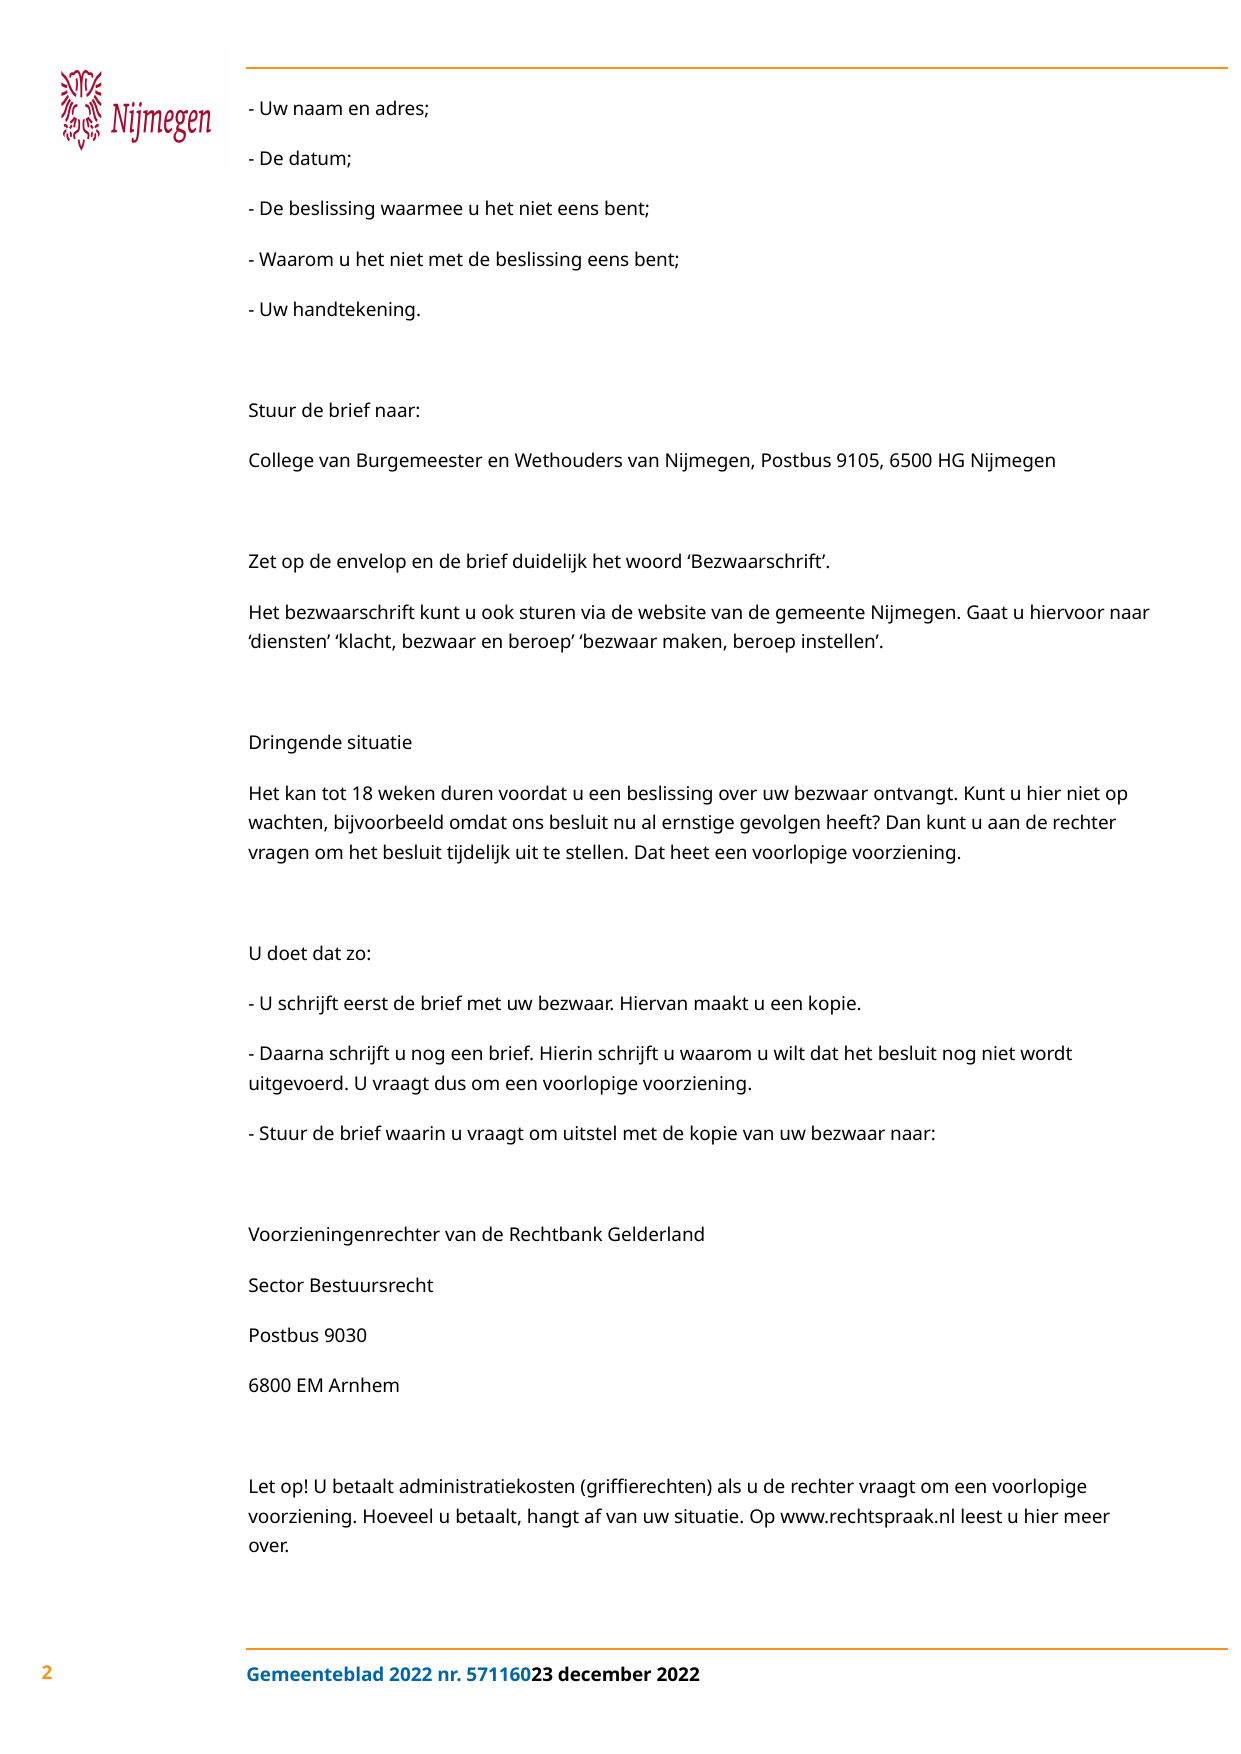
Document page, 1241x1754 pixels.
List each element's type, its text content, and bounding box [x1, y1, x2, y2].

text U doet dat zo: [248, 940, 1152, 966]
text Het kan tot 18 weken duren voordat u een beslissing over uw bezwaar ontvangt. Kunt u hier niet op wachten, bijvoorbeeld omdat ons besluit nu al ernstige gevolgen heeft? Dan kunt u aan de rechter vragen om het besluit tijdelijk uit te stellen. Dat heet een voorlopige voorziening. [248, 780, 1152, 865]
text Dringende situatie [248, 729, 1152, 755]
text Voorzieningenrechter van de Rechtbank Gelderland [248, 1221, 1152, 1247]
text - Uw naam en adres; [248, 95, 1152, 121]
text College van Burgemeester en Wethouders van Nijmegen, Postbus 9105, 6500 HG Nijmegen [248, 448, 1152, 473]
text Stuur de brief naar: [248, 397, 1152, 423]
text Postbus 9030 [248, 1322, 1152, 1348]
text Sector Bestuursrecht [248, 1272, 1152, 1298]
text Zet op de envelop en de brief duidelijk het woord ‘Bezwaarschrift’. [248, 548, 1152, 574]
picture [41, 47, 231, 172]
text 6800 EM Arnhem [248, 1373, 1152, 1398]
text Let op! U betaalt administratiekosten (griffierechten) als u de rechter vraagt om een voorlopige voorziening. Hoeveel u betaalt, hangt af van uw situatie. Op www.rechtspraak.nl leest u hier meer over. [248, 1473, 1152, 1558]
text - Waarom u het niet met de beslissing eens bent; [248, 246, 1152, 272]
text - De beslissing waarmee u het niet eens bent; [248, 196, 1152, 221]
text - Stuur de brief waarin u vraagt om uitstel met de kopie van uw bezwaar naar: [248, 1121, 1152, 1146]
text - U schrijft eerst de brief met uw bezwaar. Hiervan maakt u een kopie. [248, 990, 1152, 1016]
text - Uw handtekening. [248, 296, 1152, 322]
text - Daarna schrijft u nog een brief. Hierin schrijft u waarom u wilt dat het besluit nog niet wordt uitgevoerd. U vraagt dus om een voorlopige voorziening. [248, 1041, 1152, 1096]
text - De datum; [248, 145, 1152, 171]
text Het bezwaarschrift kunt u ook sturen via de website van de gemeente Nijmegen. Gaat u hiervoor naar ‘diensten’ ‘klacht, bezwaar en beroep’ ‘bezwaar maken, beroep instellen’. [248, 599, 1152, 654]
